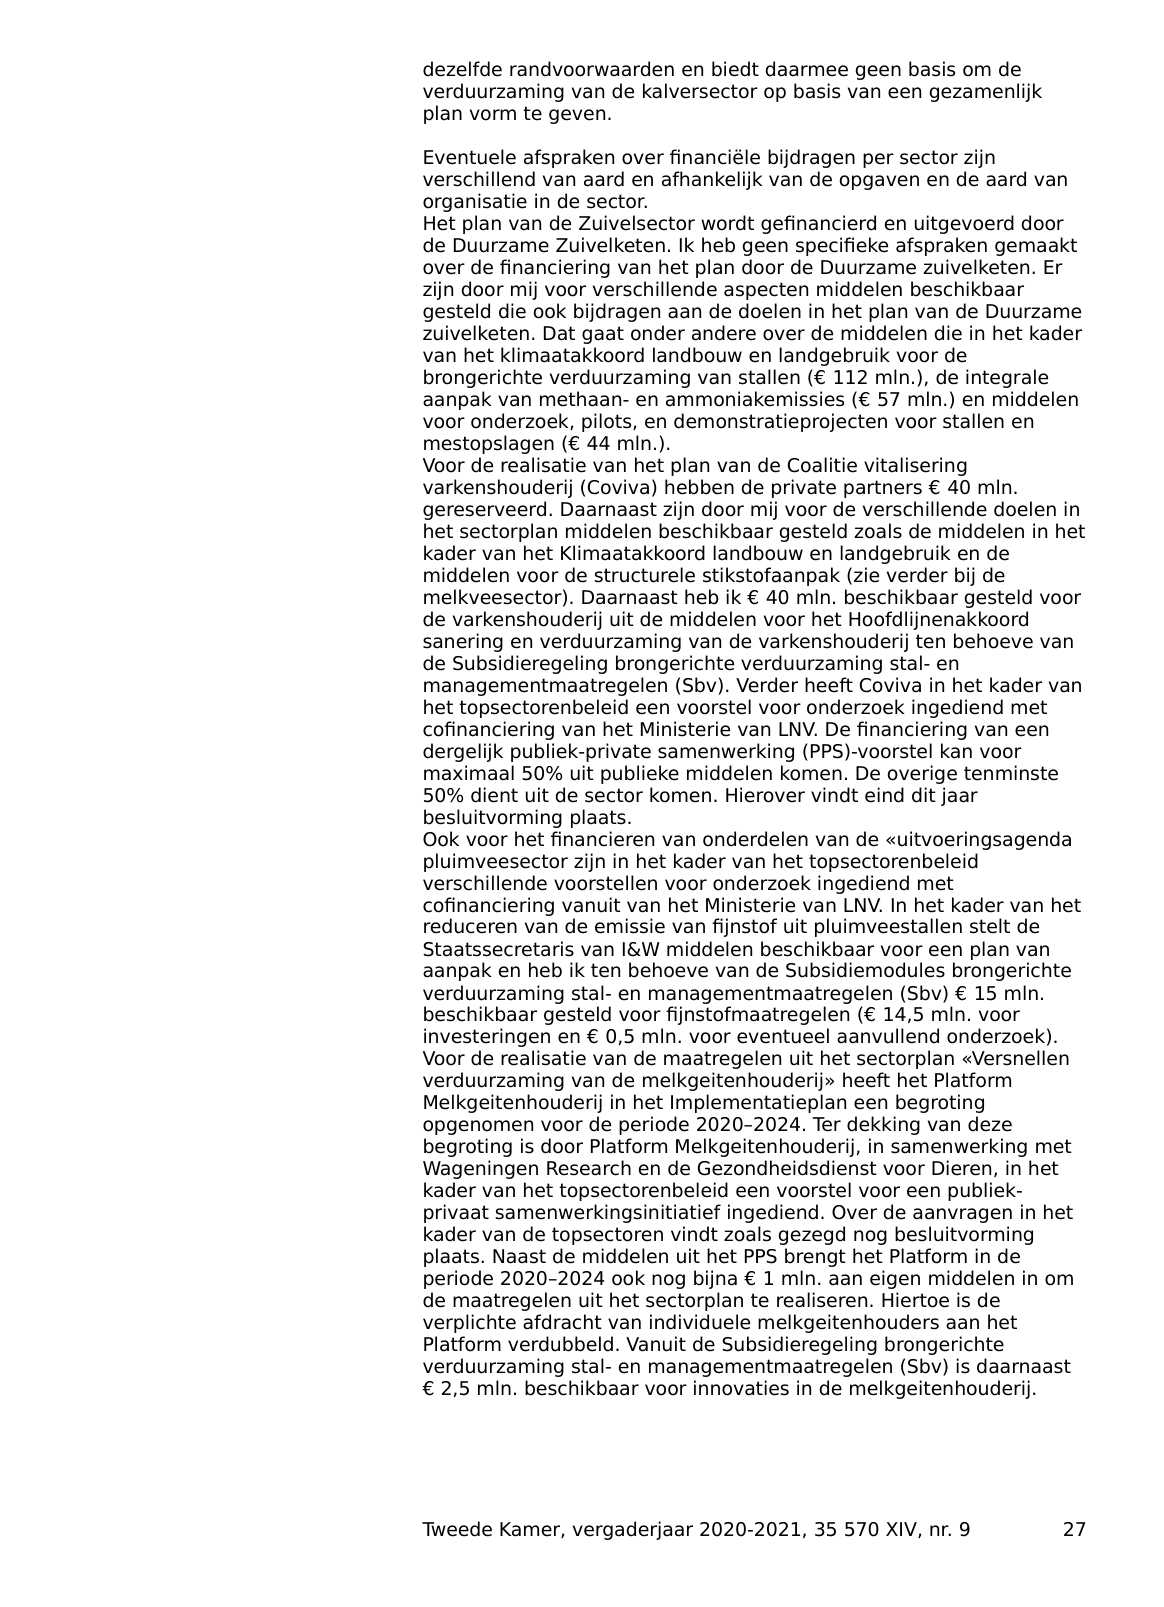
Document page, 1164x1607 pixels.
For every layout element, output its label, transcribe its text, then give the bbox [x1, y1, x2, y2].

text Voor de realisatie van het plan van de Coalitie vitalisering varkenshouderij (Coviva) hebben de private partners € 40 mln. gereserveerd. Daarnaast zijn door mij voor de verschillende doelen in het sectorplan middelen beschikbaar gesteld zoals de middelen in het kader van het Klimaatakkoord landbouw en landgebruik en de middelen voor de structurele stikstofaanpak (zie verder bij de melkveesector). Daarnaast heb ik € 40 mln. beschikbaar gesteld voor de varkenshouderij uit de middelen voor het Hoofdlijnenakkoord sanering en verduurzaming van de varkenshouderij ten behoeve van de Subsidieregeling brongerichte verduurzaming stal- en managementmaatregelen (Sbv). Verder heeft Coviva in het kader van het topsectorenbeleid een voorstel voor onderzoek ingediend met cofinanciering van het Ministerie van LNV. De financiering van een dergelijk publiek-private samenwerking (PPS)-voorstel kan voor maximaal 50% uit publieke middelen komen. De overige tenminste 50% dient uit de sector komen. Hierover vindt eind dit jaar besluitvorming plaats. [422, 455, 1087, 828]
text Eventuele afspraken over financiële bijdragen per sector zijn verschillend van aard en afhankelijk van de opgaven en de aard van organisatie in de sector. [422, 147, 1087, 213]
text Voor de realisatie van de maatregelen uit het sectorplan «Versnellen verduurzaming van de melkgeitenhouderij» heeft het Platform Melkgeitenhouderij in het Implementatieplan een begroting opgenomen voor de periode 2020–2024. Ter dekking van deze begroting is door Platform Melkgeitenhouderij, in samenwerking met Wageningen Research en de Gezondheidsdienst voor Dieren, in het kader van het topsectorenbeleid een voorstel voor een publiek-privaat samenwerkingsinitiatief ingediend. Over de aanvragen in het kader van de topsectoren vindt zoals gezegd nog besluitvorming plaats. Naast de middelen uit het PPS brengt het Platform in de periode 2020–2024 ook nog bijna € 1 mln. aan eigen middelen in om de maatregelen uit het sectorplan te realiseren. Hiertoe is de verplichte afdracht van individuele melkgeitenhouders aan het Platform verdubbeld. Vanuit de Subsidieregeling brongerichte verduurzaming stal- en managementmaatregelen (Sbv) is daarnaast € 2,5 mln. beschikbaar voor innovaties in de melkgeitenhouderij. [422, 1048, 1087, 1400]
text Het plan van de Zuivelsector wordt gefinancierd en uitgevoerd door de Duurzame Zuivelketen. Ik heb geen specifieke afspraken gemaakt over de financiering van het plan door de Duurzame zuivelketen. Er zijn door mij voor verschillende aspecten middelen beschikbaar gesteld die ook bijdragen aan de doelen in het plan van de Duurzame zuivelketen. Dat gaat onder andere over de middelen die in het kader van het klimaatakkoord landbouw en landgebruik voor de brongerichte verduurzaming van stallen (€ 112 mln.), de integrale aanpak van methaan- en ammoniakemissies (€ 57 mln.) en middelen voor onderzoek, pilots, en demonstratieprojecten voor stallen en mestopslagen (€ 44 mln.). [422, 213, 1087, 455]
text dezelfde randvoorwaarden en biedt daarmee geen basis om de verduurzaming van de kalversector op basis van een gezamenlijk plan vorm te geven. [422, 59, 1087, 125]
text Ook voor het financieren van onderdelen van de «uitvoeringsagenda pluimveesector zijn in het kader van het topsectorenbeleid verschillende voorstellen voor onderzoek ingediend met cofinanciering vanuit van het Ministerie van LNV. In het kader van het reduceren van de emissie van fijnstof uit pluimveestallen stelt de Staatssecretaris van I&W middelen beschikbaar voor een plan van aanpak en heb ik ten behoeve van de Subsidiemodules brongerichte verduurzaming stal- en managementmaatregelen (Sbv) € 15 mln. beschikbaar gesteld voor fijnstofmaatregelen (€ 14,5 mln. voor investeringen en € 0,5 mln. voor eventueel aanvullend onderzoek). [422, 828, 1087, 1048]
